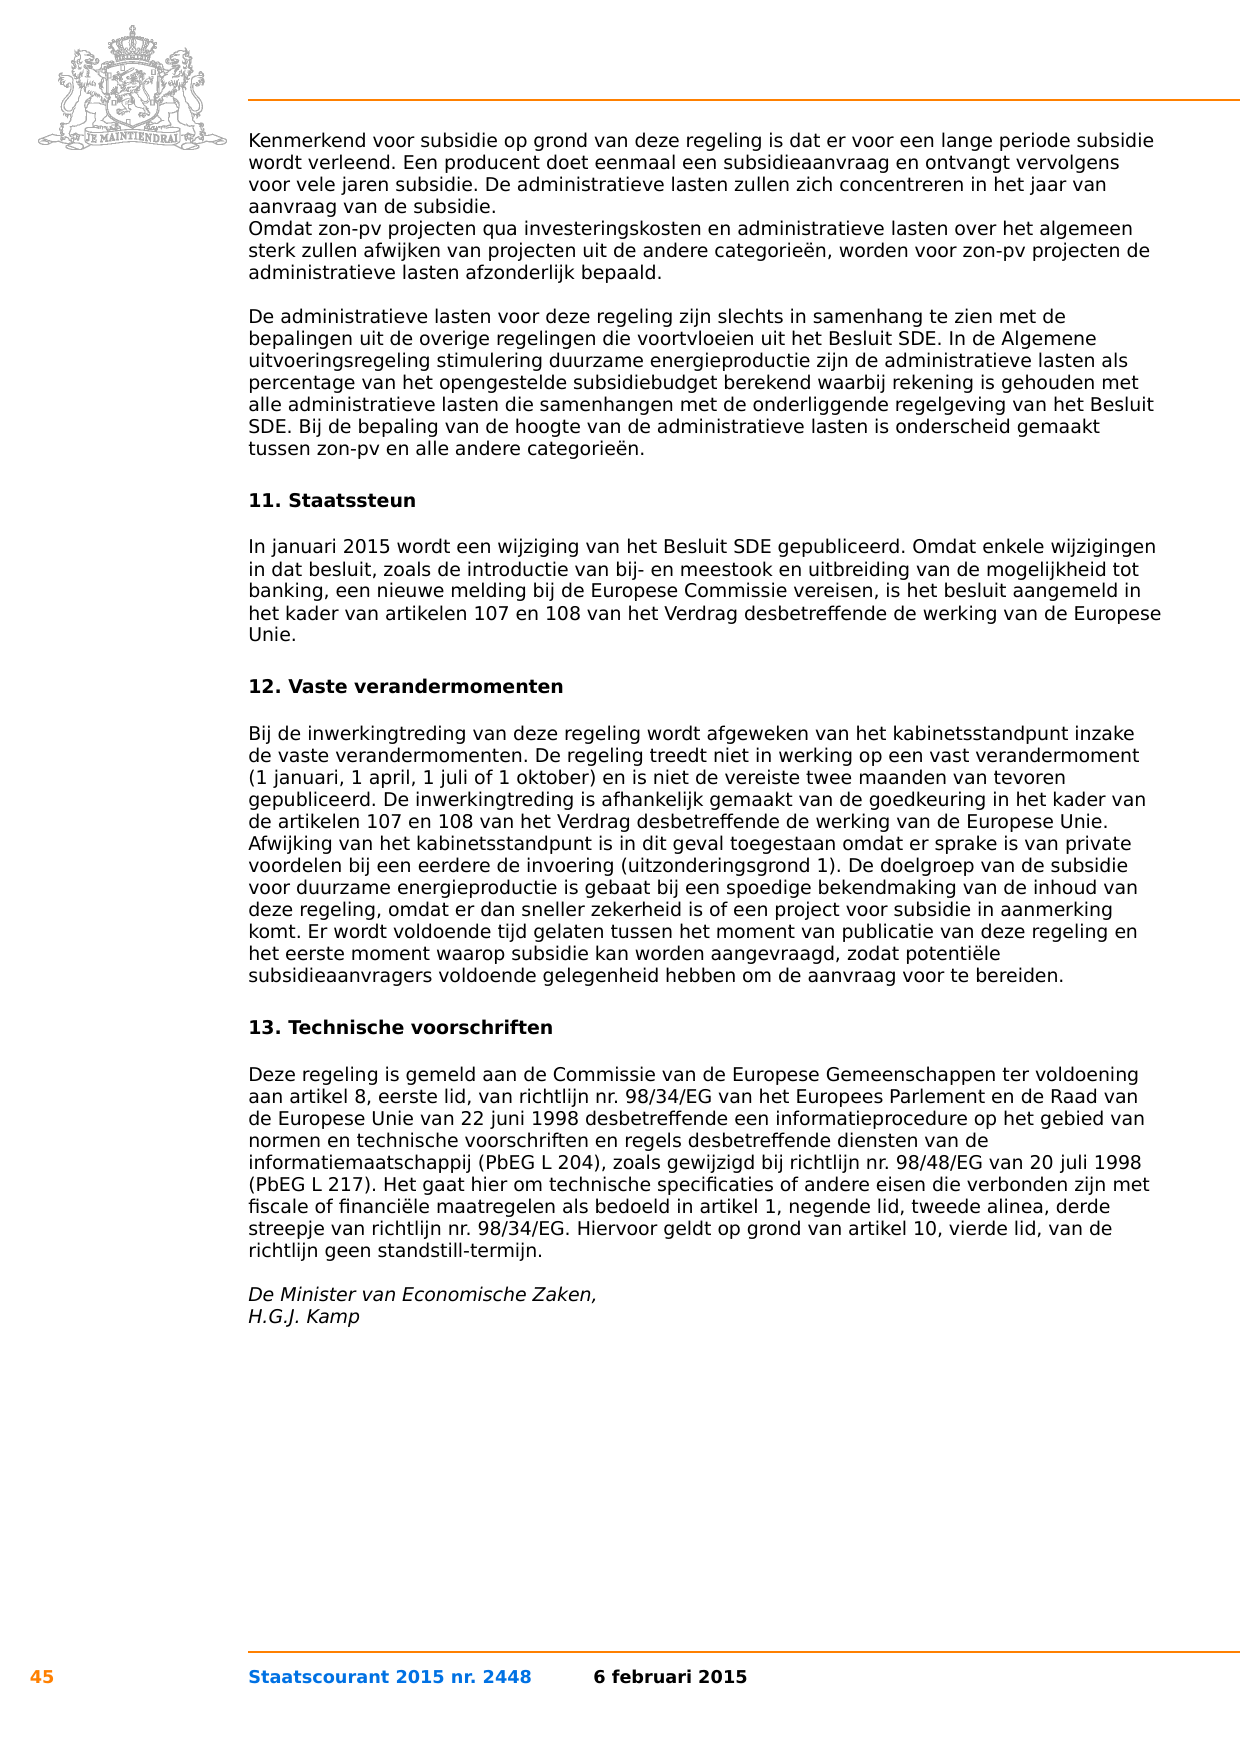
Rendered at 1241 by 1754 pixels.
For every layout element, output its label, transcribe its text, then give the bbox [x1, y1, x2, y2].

text De Minister van Economische Zaken, H.G.J. Kamp [248, 1284, 1163, 1328]
text Kenmerkend voor subsidie op grond van deze regeling is dat er voor een lange periode subsidie wordt verleend. Een producent doet eenmaal een subsidieaanvraag en ontvangt vervolgens voor vele jaren subsidie. De administratieve lasten zullen zich concentreren in het jaar van aanvraag van de subsidie. [248, 130, 1163, 218]
text Bij de inwerkingtreding van deze regeling wordt afgeweken van het kabinetsstandpunt inzake de vaste verandermomenten. De regeling treedt niet in werking op een vast verandermoment (1 januari, 1 april, 1 juli of 1 oktober) en is niet de vereiste twee maanden van tevoren gepubliceerd. De inwerkingtreding is afhankelijk gemaakt van de goedkeuring in het kader van de artikelen 107 en 108 van het Verdrag desbetreffende de werking van de Europese Unie. Afwijking van het kabinetsstandpunt is in dit geval toegestaan omdat er sprake is van private voordelen bij een eerdere de invoering (uitzonderingsgrond 1). De doelgroep van de subsidie voor duurzame energieproductie is gebaat bij een spoedige bekendmaking van de inhoud van deze regeling, omdat er dan sneller zekerheid is of een project voor subsidie in aanmerking komt. Er wordt voldoende tijd gelaten tussen het moment van publicatie van deze regeling en het eerste moment waarop subsidie kan worden aangevraagd, zodat potentiële subsidieaanvragers voldoende gelegenheid hebben om de aanvraag voor te bereiden. [248, 723, 1163, 987]
subtitle 11. Staatssteun [248, 489, 1163, 511]
text Omdat zon-pv projecten qua investeringskosten en administratieve lasten over het algemeen sterk zullen afwijken van projecten uit de andere categorieën, worden voor zon-pv projecten de administratieve lasten afzonderlijk bepaald. [248, 218, 1163, 284]
text Deze regeling is gemeld aan de Commissie van de Europese Gemeenschappen ter voldoening aan artikel 8, eerste lid, van richtlijn nr. 98/34/EG van het Europees Parlement en de Raad van de Europese Unie van 22 juni 1998 desbetreffende een informatieprocedure op het gebied van normen en technische voorschriften en regels desbetreffende diensten van de informatiemaatschappij (PbEG L 204), zoals gewijzigd bij richtlijn nr. 98/48/EG van 20 juli 1998 (PbEG L 217). Het gaat hier om technische specificaties of andere eisen die verbonden zijn met fiscale of financiële maatregelen als bedoeld in artikel 1, negende lid, tweede alinea, derde streepje van richtlijn nr. 98/34/EG. Hiervoor geldt op grond van artikel 10, vierde lid, van de richtlijn geen standstill-termijn. [248, 1064, 1163, 1262]
text De administratieve lasten voor deze regeling zijn slechts in samenhang te zien met de bepalingen uit de overige regelingen die voortvloeien uit het Besluit SDE. In de Algemene uitvoeringsregeling stimulering duurzame energieproductie zijn de administratieve lasten als percentage van het opengestelde subsidiebudget berekend waarbij rekening is gehouden met alle administratieve lasten die samenhangen met de onderliggende regelgeving van het Besluit SDE. Bij de bepaling van de hoogte van de administratieve lasten is onderscheid gemaakt tussen zon-pv en alle andere categorieën. [248, 306, 1163, 459]
subtitle 13. Technische voorschriften [248, 1017, 1163, 1039]
text In januari 2015 wordt een wijziging van het Besluit SDE gepubliceerd. Omdat enkele wijzigingen in dat besluit, zoals de introductie van bij- en meestook en uitbreiding van de mogelijkheid tot banking, een nieuwe melding bij de Europese Commissie vereisen, is het besluit aangemeld in het kader van artikelen 107 en 108 van het Verdrag desbetreffende de werking van de Europese Unie. [248, 536, 1163, 646]
picture [38, 25, 227, 150]
subtitle 12. Vaste verandermomenten [248, 676, 1163, 698]
